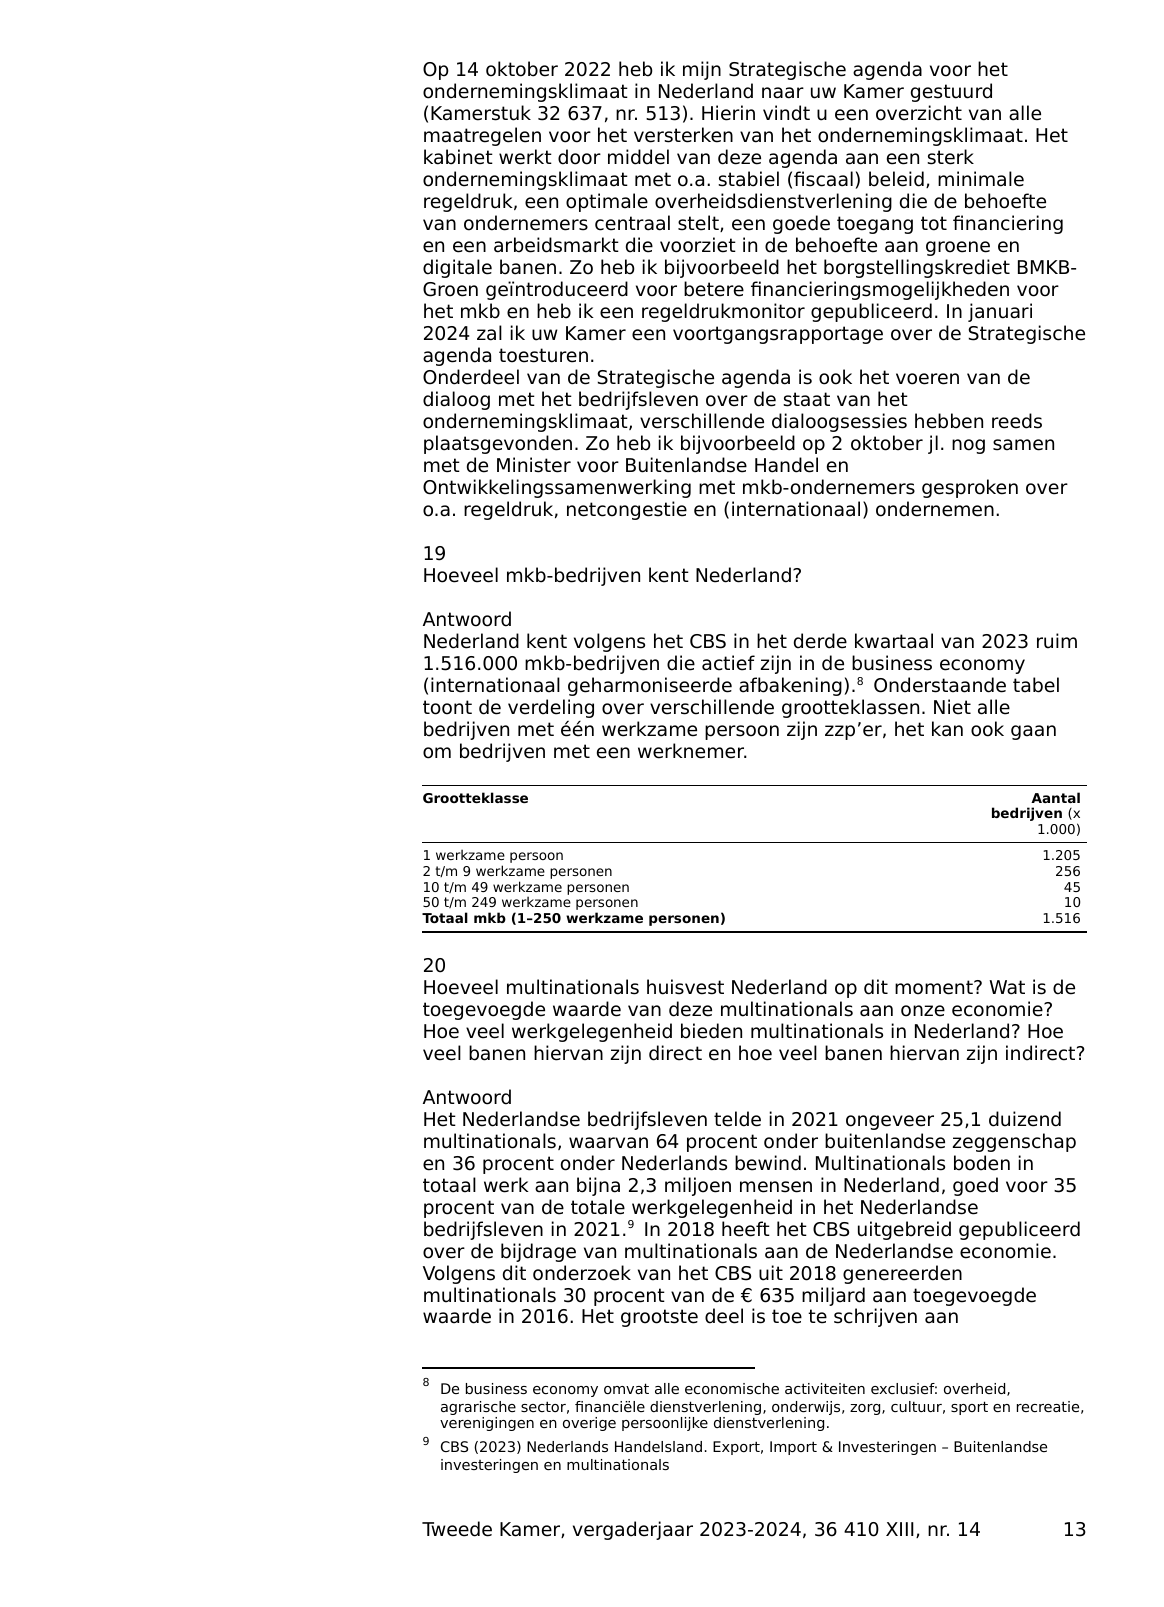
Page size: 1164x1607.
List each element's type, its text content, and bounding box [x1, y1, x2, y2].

table_cell 256 [954, 864, 1087, 879]
text Het Nederlandse bedrijfsleven telde in 2021 ongeveer 25,1 duizend multinationals, waarvan 64 procent onder buitenlandse zeggenschap en 36 procent onder Nederlands bewind. Multinationals boden in totaal werk aan bijna 2,3 miljoen mensen in Nederland, goed voor 35 procent van de totale werkgelegenheid in het Nederlandse bedrijfsleven in 2021. In 2018 heeft het CBS uitgebreid gepubliceerd over de bijdrage van multinationals aan de Nederlandse economie. [422, 1109, 1087, 1262]
table_cell 1.205 [954, 843, 1087, 864]
table_cell 45 [954, 880, 1087, 895]
text Onderdeel van de Strategische agenda is ook het voeren van de dialoog met het bedrijfsleven over de staat van het ondernemingsklimaat, verschillende dialoogsessies hebben reeds plaatsgevonden. Zo heb ik bijvoorbeeld op 2 oktober jl. nog samen met de Minister voor Buitenlandse Handel en Ontwikkelingssamenwerking met mkb-ondernemers gesproken over o.a. regeldruk, netcongestie en (internationaal) ondernemen. [422, 367, 1087, 521]
text De business economy omvat alle economische activiteiten exclusief: overheid, agrarische sector, financiële dienstverlening, onderwijs, zorg, cultuur, sport en recreatie, verenigingen en overige persoonlijke dienstverlening. [422, 1377, 1087, 1432]
table_header Aantal bedrijven (x 1.000) [954, 786, 1087, 842]
table_cell Totaal mkb (1–250 werkzame personen) [422, 911, 954, 931]
text Antwoord [422, 1087, 1087, 1109]
table_cell 10 t/m 49 werkzame personen [422, 880, 954, 895]
table_cell 1.516 [954, 911, 1087, 931]
text 19 [422, 543, 1087, 565]
table_cell 50 t/m 249 werkzame personen [422, 895, 954, 911]
text 20 [422, 954, 1087, 977]
table_header Grootteklasse [422, 786, 954, 842]
text Antwoord [422, 609, 1087, 631]
text CBS (2023) Nederlands Handelsland. Export, Import & Investeringen – Buitenlandse investeringen en multinationals [422, 1435, 1087, 1474]
table_cell 1 werkzame persoon [422, 843, 954, 864]
text Hoeveel multinationals huisvest Nederland op dit moment? Wat is de toegevoegde waarde van deze multinationals aan onze economie? Hoe veel werkgelegenheid bieden multinationals in Nederland? Hoe veel banen hiervan zijn direct en hoe veel banen hiervan zijn indirect? [422, 977, 1087, 1064]
table_cell 10 [954, 895, 1087, 911]
text Nederland kent volgens het CBS in het derde kwartaal van 2023 ruim 1.516.000 mkb-bedrijven die actief zijn in de business economy (internationaal geharmoniseerde afbakening). Onderstaande tabel toont de verdeling over verschillende grootteklassen. Niet alle bedrijven met één werkzame persoon zijn zzp’er, het kan ook gaan om bedrijven met een werknemer. [422, 631, 1087, 763]
text Op 14 oktober 2022 heb ik mijn Strategische agenda voor het ondernemingsklimaat in Nederland naar uw Kamer gestuurd (Kamerstuk 32 637, nr. 513). Hierin vindt u een overzicht van alle maatregelen voor het versterken van het ondernemingsklimaat. Het kabinet werkt door middel van deze agenda aan een sterk ondernemingsklimaat met o.a. stabiel (fiscaal) beleid, minimale regeldruk, een optimale overheidsdienstverlening die de behoefte van ondernemers centraal stelt, een goede toegang tot financiering en een arbeidsmarkt die voorziet in de behoefte aan groene en digitale banen. Zo heb ik bijvoorbeeld het borgstellingskrediet BMKB-Groen geïntroduceerd voor betere financieringsmogelijkheden voor het mkb en heb ik een regeldrukmonitor gepubliceerd. In januari 2024 zal ik uw Kamer een voortgangsrapportage over de Strategische agenda toesturen. [422, 59, 1087, 367]
table_cell 2 t/m 9 werkzame personen [422, 864, 954, 879]
text Hoeveel mkb-bedrijven kent Nederland? [422, 565, 1087, 587]
text Volgens dit onderzoek van het CBS uit 2018 genereerden multinationals 30 procent van de € 635 miljard aan toegevoegde waarde in 2016. Het grootste deel is toe te schrijven aan [422, 1262, 1087, 1328]
